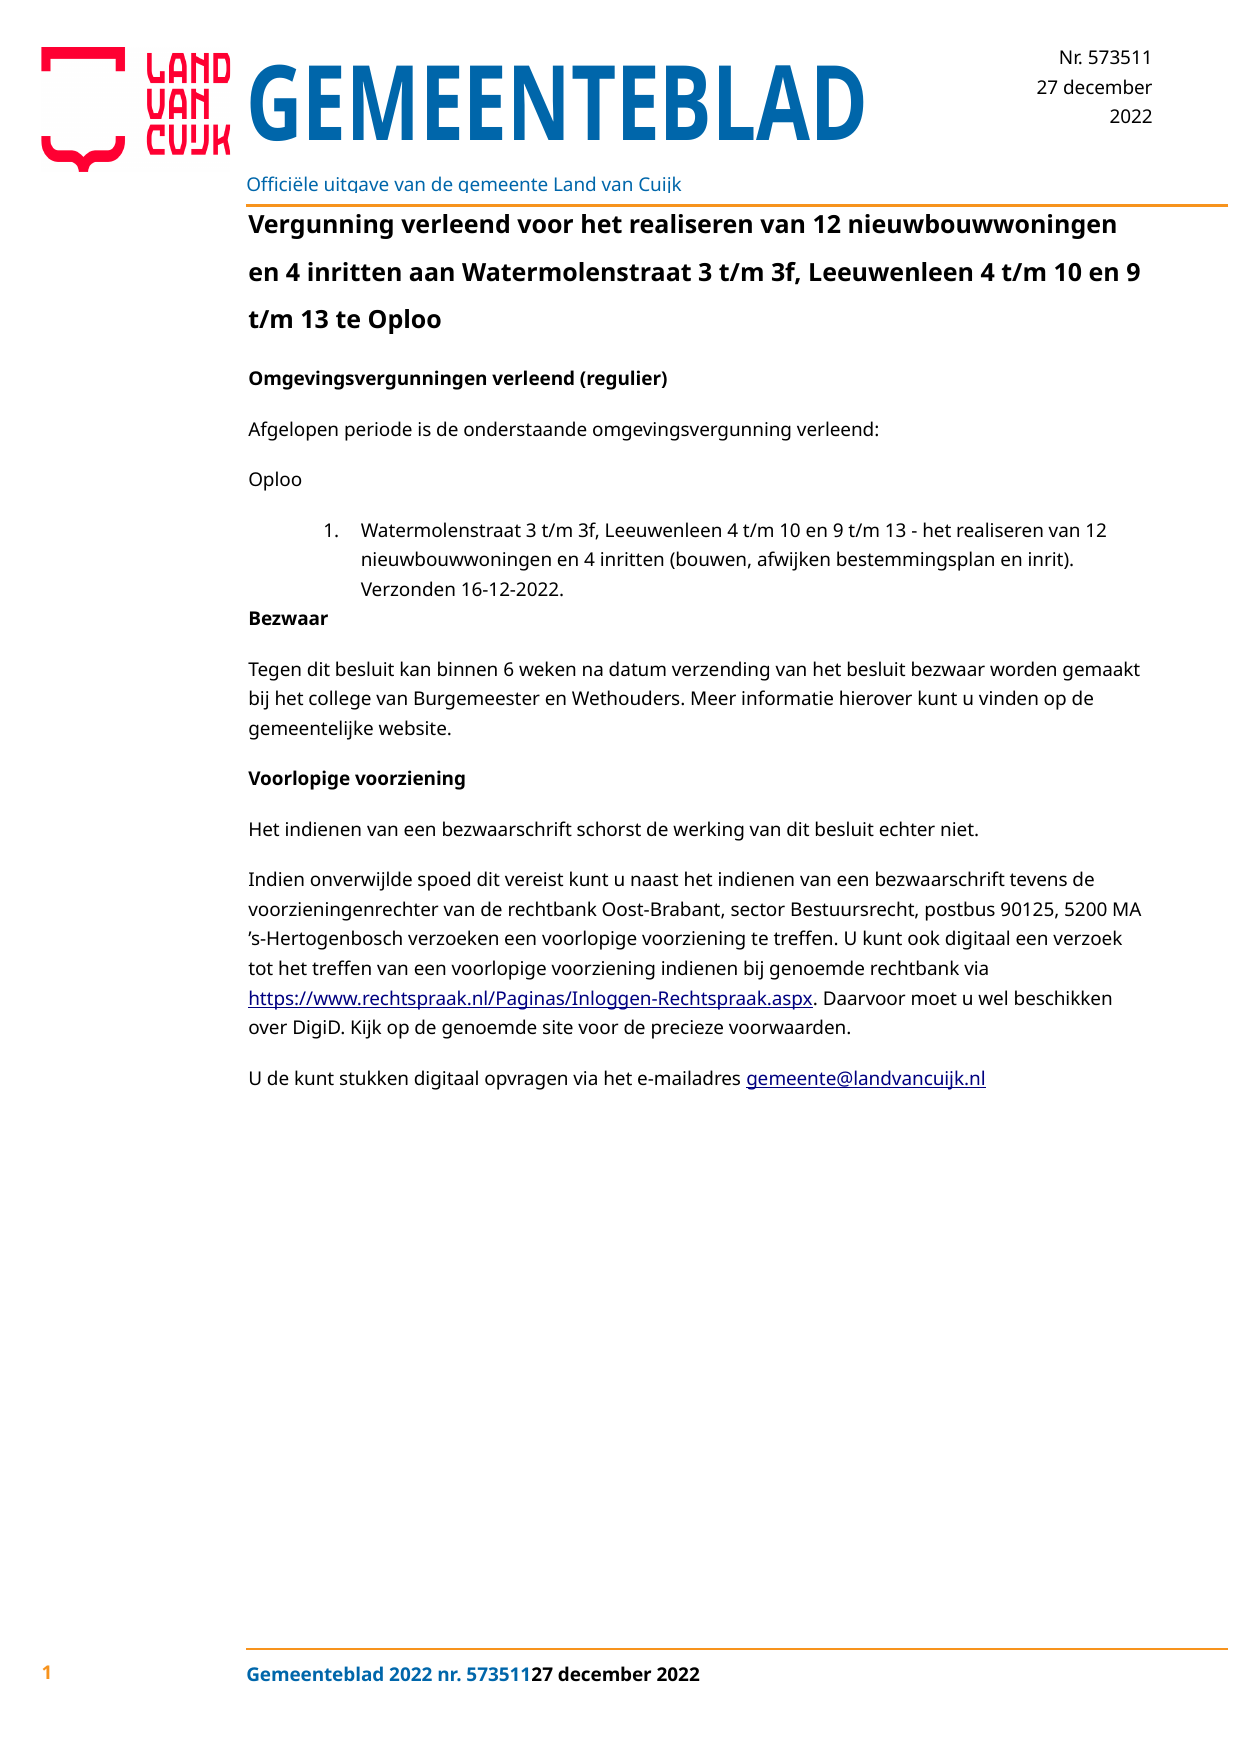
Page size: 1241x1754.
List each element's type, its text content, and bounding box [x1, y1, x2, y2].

text U de kunt stukken digitaal opvragen via het e-mailadres gemeente@landvancuijk.nl [248, 1065, 1152, 1090]
text Bezwaar [248, 606, 1152, 631]
list Watermolenstraat 3 t/m 3f, Leeuwenleen 4 t/m 10 en 9 t/m 13 - het realiseren van 12 nieuwbouwwoningen en 4 inritten (bouwen, afwijken bestemmingsplan en inrit). Verzonden 16-12-2022. [323, 517, 1152, 602]
text Oploo [248, 466, 1152, 492]
text Omgevingsvergunningen verleend (regulier) [248, 366, 1152, 391]
text Afgelopen periode is de onderstaande omgevingsvergunning verleend: [248, 416, 1152, 442]
text Indien onverwijlde spoed dit vereist kunt u naast het indienen van een bezwaarschrift tevens de voorzieningenrechter van de rechtbank Oost-Brabant, sector Bestuursrecht, postbus 90125, 5200 MA ’s-Hertogenbosch verzoeken een voorlopige voorziening te treffen. U kunt ook digitaal een verzoek tot het treffen van een voorlopige voorziening indienen bij genoemde rechtbank via https://www.rechtspraak.nl/Paginas/Inloggen-Rechtspraak.aspx. Daarvoor moet u wel beschikken over DigiD. Kijk op de genoemde site voor de precieze voorwaarden. [248, 866, 1152, 1040]
text Vergunning verleend voor het realiseren van 12 nieuwbouwwoningen en 4 inritten aan Watermolenstraat 3 t/m 3f, Leeuwenleen 4 t/m 10 en 9 t/m 13 te Oploo [248, 207, 1152, 336]
text Tegen dit besluit kan binnen 6 weken na datum verzending van het besluit bezwaar worden gemaakt bij het college van Burgemeester en Wethouders. Meer informatie hierover kunt u vinden op de gemeentelijke website. [248, 656, 1152, 741]
picture [41, 47, 231, 172]
text Het indienen van een bezwaarschrift schorst de werking van dit besluit echter niet. [248, 816, 1152, 842]
text Voorlopige voorziening [248, 766, 1152, 791]
